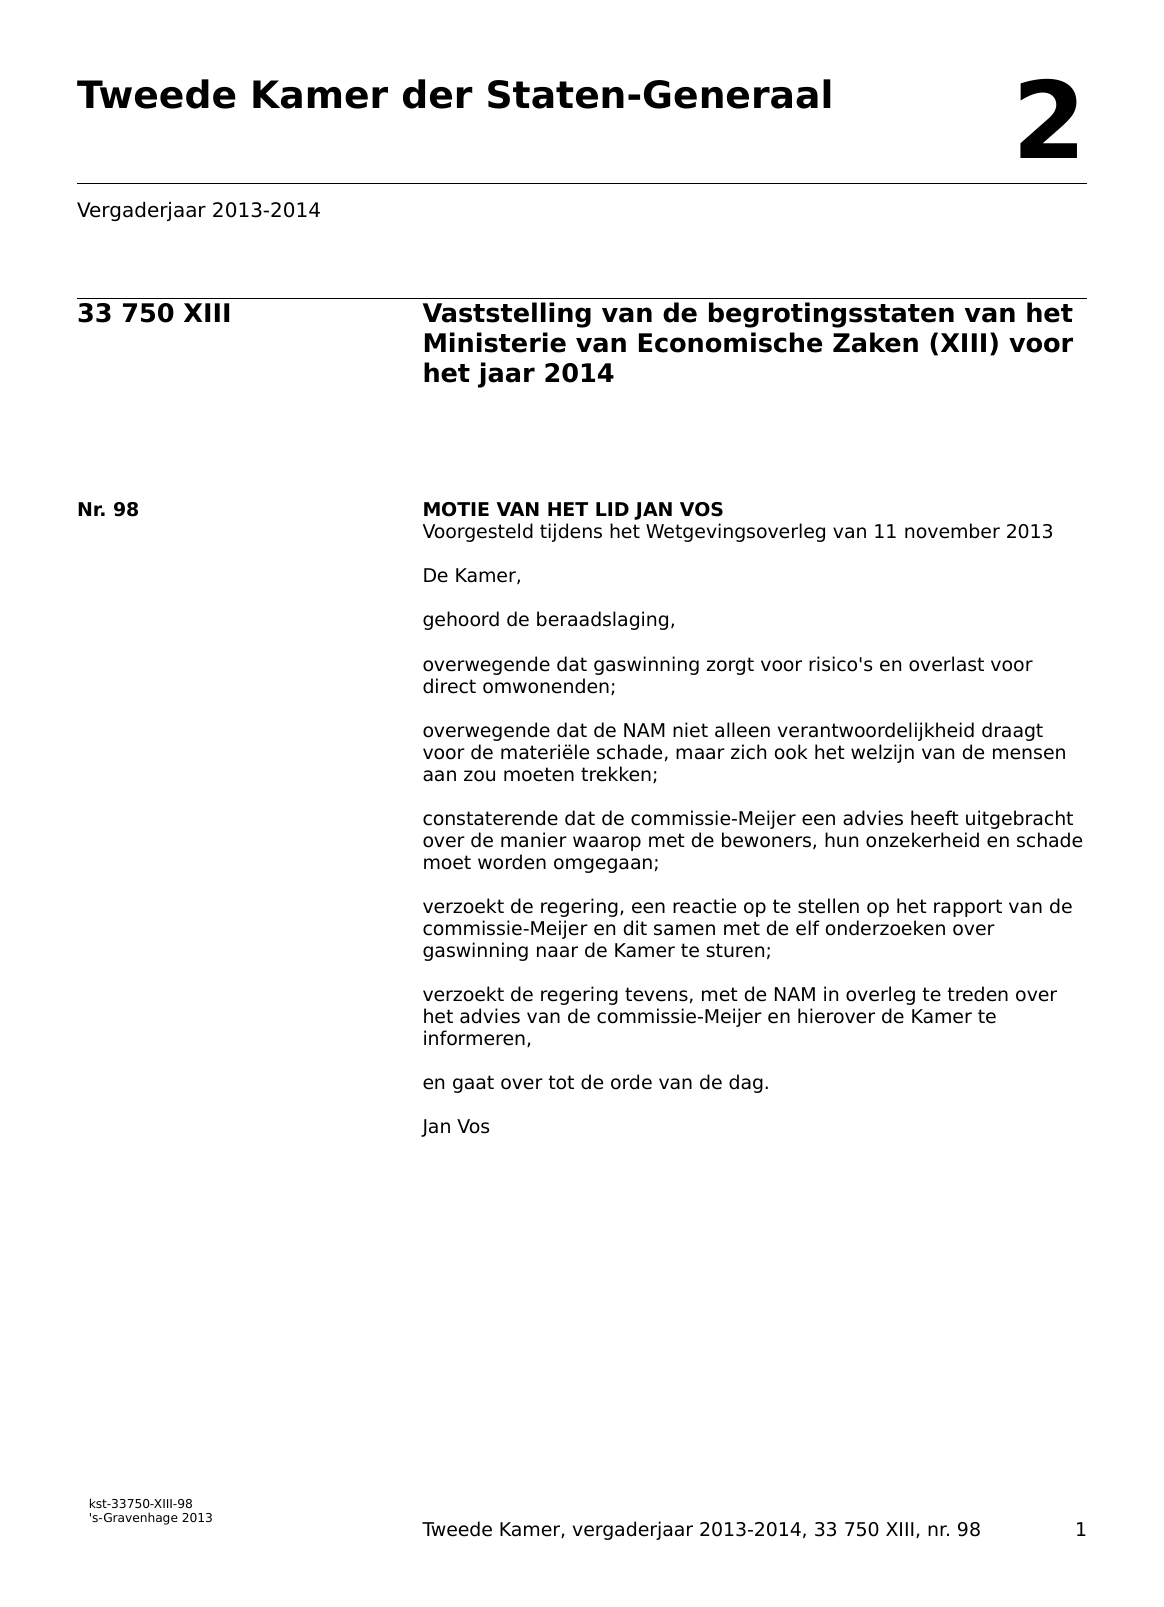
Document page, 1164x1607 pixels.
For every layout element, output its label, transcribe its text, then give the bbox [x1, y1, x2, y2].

text constaterende dat de commissie-Meijer een advies heeft uitgebracht over de manier waarop met de bewoners, hun onzekerheid en schade moet worden omgegaan; [422, 808, 1087, 874]
subtitle Nr. 98 MOTIE VAN HET LID JAN VOS [77, 499, 1087, 521]
text en gaat over tot de orde van de dag. [422, 1072, 1087, 1094]
text kst-33750-XIII-98 [88, 1497, 323, 1511]
table_header 2 [886, 59, 1087, 183]
subtitle 33 750 XIII Vaststelling van de begrotingsstaten van het Ministerie van Economische Zaken (XIII) voor het jaar 2014 [77, 299, 1087, 388]
text De Kamer, [422, 565, 1087, 587]
text overwegende dat gaswinning zorgt voor risico's en overlast voor direct omwonenden; [422, 653, 1087, 697]
text Voorgesteld tijdens het Wetgevingsoverleg van 11 november 2013 [422, 521, 1087, 543]
text gehoord de beraadslaging, [422, 609, 1087, 631]
text overwegende dat de NAM niet alleen verantwoordelijkheid draagt voor de materiële schade, maar zich ook het welzijn van de mensen aan zou moeten trekken; [422, 720, 1087, 786]
text Jan Vos [422, 1116, 1087, 1138]
table_header Tweede Kamer der Staten-Generaal [77, 59, 886, 183]
table_cell Vergaderjaar 2013-2014 [77, 184, 1087, 298]
text 's-Gravenhage 2013 [88, 1511, 323, 1525]
text verzoekt de regering tevens, met de NAM in overleg te treden over het advies van de commissie-Meijer en hierover de Kamer te informeren, [422, 984, 1087, 1050]
text verzoekt de regering, een reactie op te stellen op het rapport van de commissie-Meijer en dit samen met de elf onderzoeken over gaswinning naar de Kamer te sturen; [422, 896, 1087, 962]
